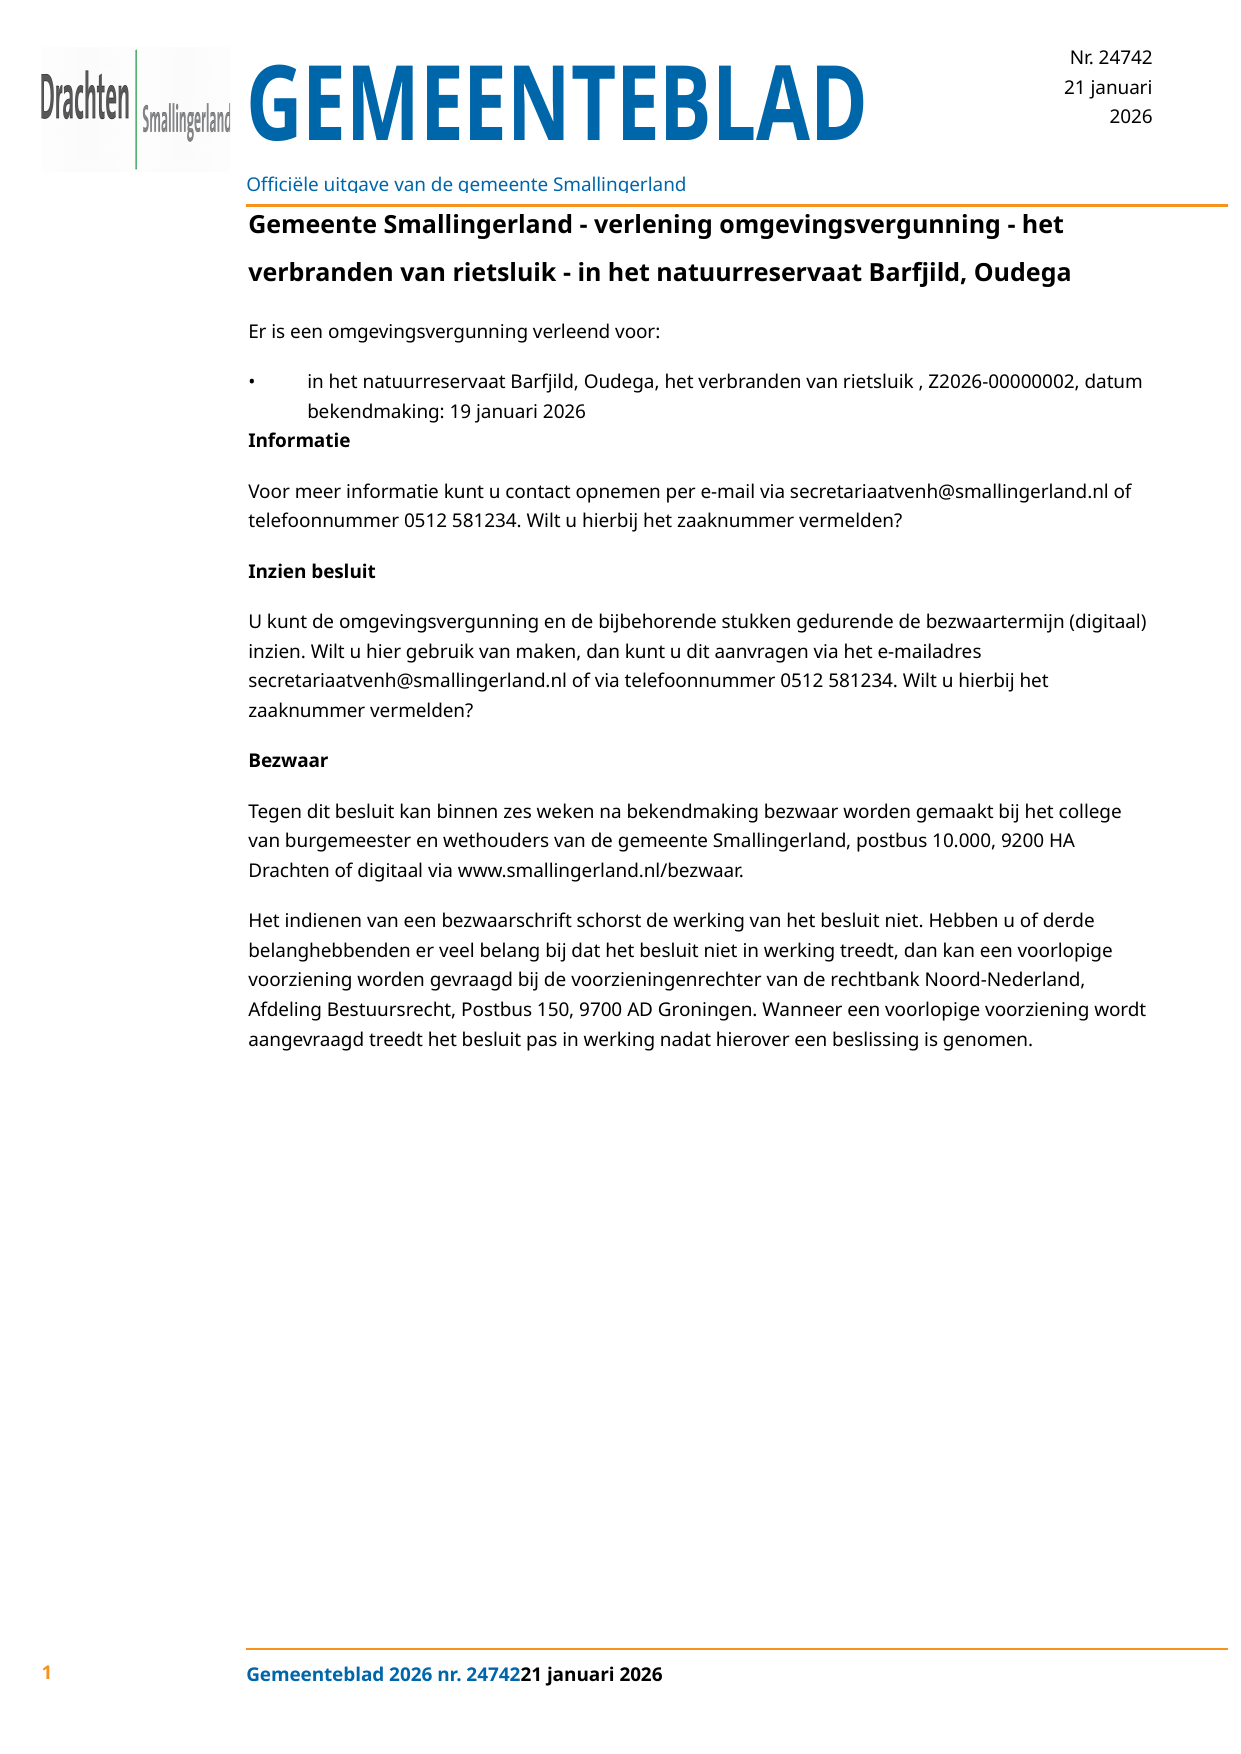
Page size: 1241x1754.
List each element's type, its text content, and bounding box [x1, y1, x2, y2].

text Inzien besluit [248, 558, 1152, 584]
list in het natuurreservaat Barfjild, Oudega, het verbranden van rietsluik , Z2026-00000002, datum bekendmaking: 19 januari 2026 [248, 368, 1152, 424]
text Er is een omgevingsvergunning verleend voor: [248, 318, 1152, 344]
text Gemeente Smallingerland - verlening omgevingsvergunning - het verbranden van rietsluik - in het natuurreservaat Barfjild, Oudega [248, 207, 1152, 288]
text Tegen dit besluit kan binnen zes weken na bekendmaking bezwaar worden gemaakt bij het college van burgemeester en wethouders van de gemeente Smallingerland, postbus 10.000, 9200 HA Drachten of digitaal via www.smallingerland.nl/bezwaar. [248, 798, 1152, 883]
text Informatie [248, 427, 1152, 453]
text U kunt de omgevingsvergunning en de bijbehorende stukken gedurende de bezwaartermijn (digitaal) inzien. Wilt u hier gebruik van maken, dan kunt u dit aanvragen via het e-mailadres secretariaatvenh@smallingerland.nl of via telefoonnummer 0512 581234. Wilt u hierbij het zaaknummer vermelden? [248, 608, 1152, 723]
picture [41, 47, 231, 172]
text Bezwaar [248, 747, 1152, 773]
text Voor meer informatie kunt u contact opnemen per e-mail via secretariaatvenh@smallingerland.nl of telefoonnummer 0512 581234. Wilt u hierbij het zaaknummer vermelden? [248, 478, 1152, 533]
text Het indienen van een bezwaarschrift schorst de werking van het besluit niet. Hebben u of derde belanghebbenden er veel belang bij dat het besluit niet in werking treedt, dan kan een voorlopige voorziening worden gevraagd bij de voorzieningenrechter van de rechtbank Noord-Nederland, Afdeling Bestuursrecht, Postbus 150, 9700 AD Groningen. Wanneer een voorlopige voorziening wordt aangevraagd treedt het besluit pas in werking nadat hierover een beslissing is genomen. [248, 907, 1152, 1052]
